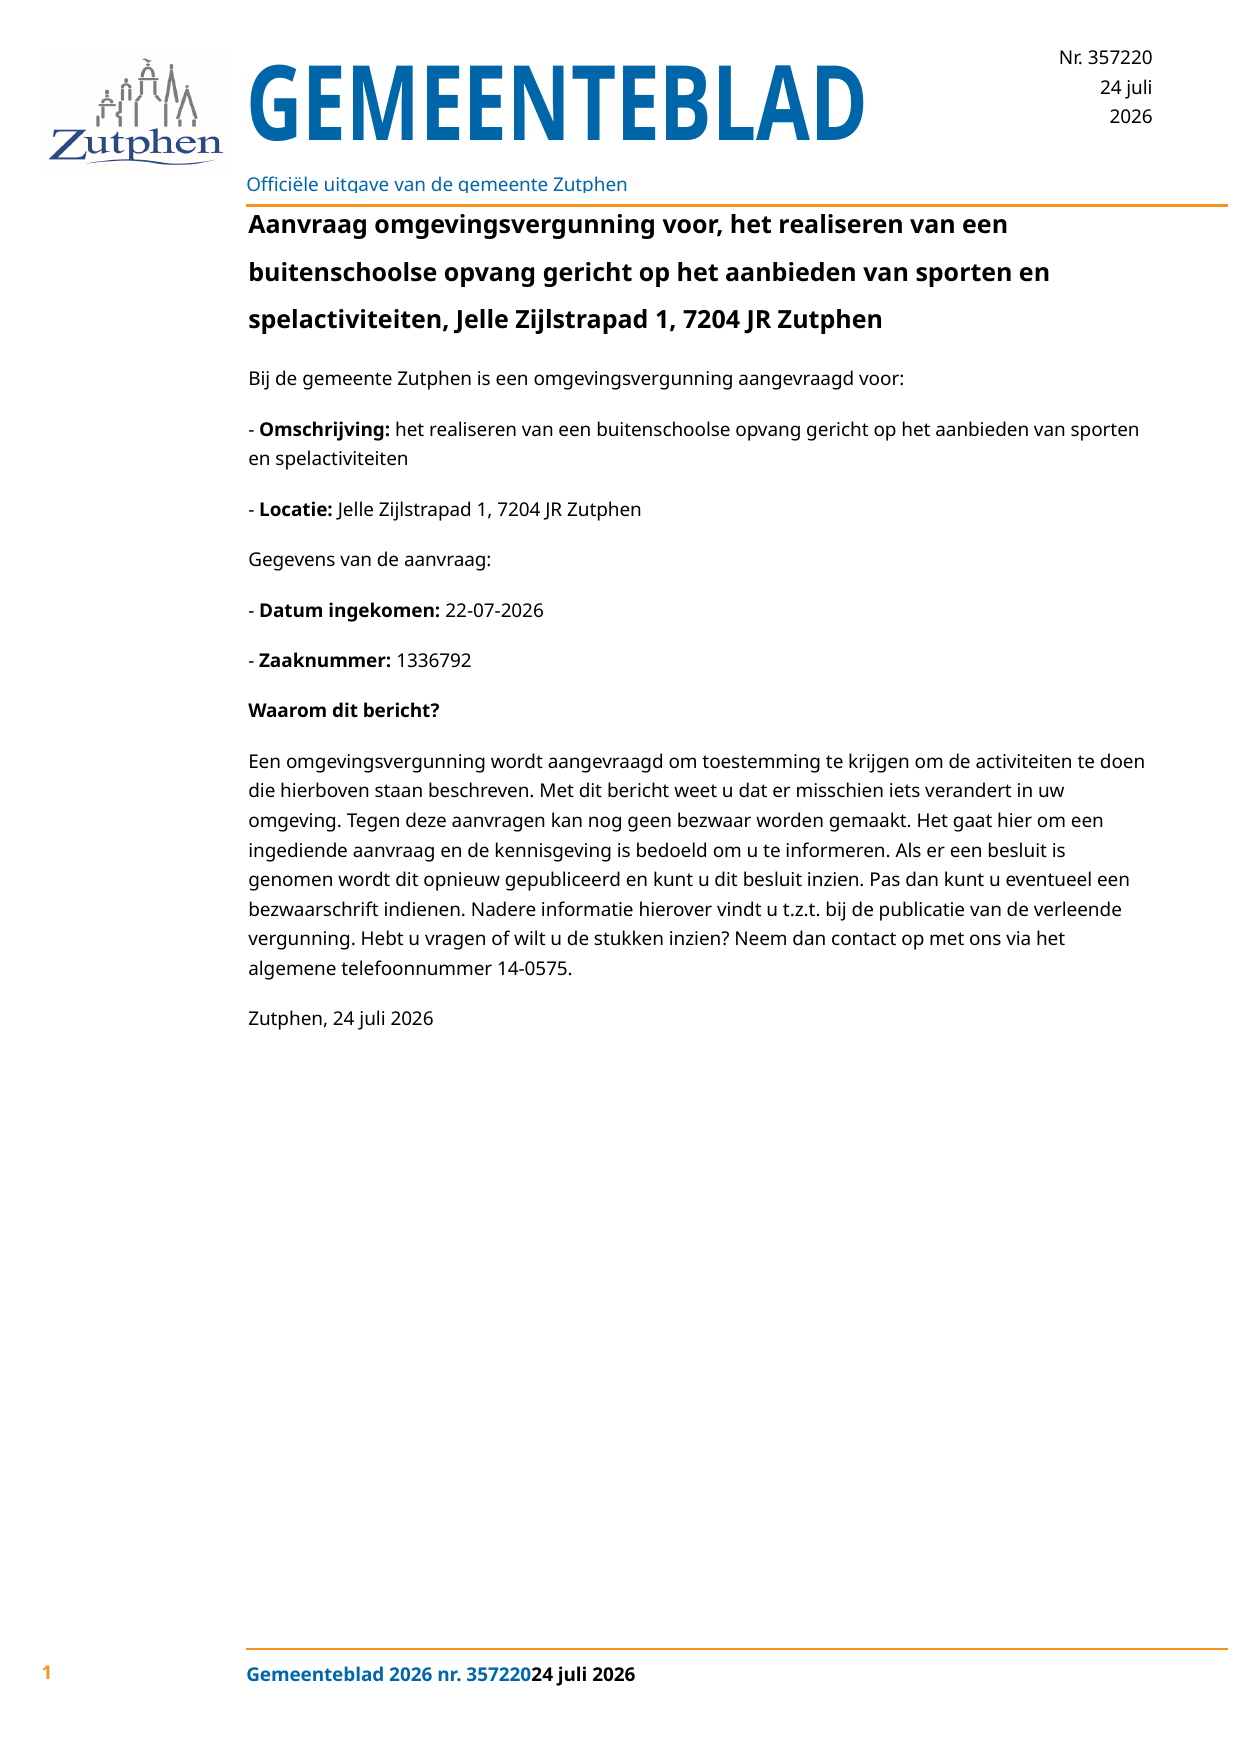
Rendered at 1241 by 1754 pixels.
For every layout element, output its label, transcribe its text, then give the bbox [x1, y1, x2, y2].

text Aanvraag omgevingsvergunning voor, het realiseren van een buitenschoolse opvang gericht op het aanbieden van sporten en spelactiviteiten, Jelle Zijlstrapad 1, 7204 JR Zutphen [248, 207, 1152, 336]
text - Datum ingekomen: 22-07-2026 [248, 597, 1152, 622]
text Een omgevingsvergunning wordt aangevraagd om toestemming te krijgen om de activiteiten te doen die hierboven staan beschreven. Met dit bericht weet u dat er misschien iets verandert in uw omgeving. Tegen deze aanvragen kan nog geen bezwaar worden gemaakt. Het gaat hier om een ingediende aanvraag en de kennisgeving is bedoeld om u te informeren. Als er een besluit is genomen wordt dit opnieuw gepubliceerd en kunt u dit besluit inzien. Pas dan kunt u eventueel een bezwaarschrift indienen. Nadere informatie hierover vindt u t.z.t. bij de publicatie van de verleende vergunning. Hebt u vragen of wilt u de stukken inzien? Neem dan contact op met ons via het algemene telefoonnummer 14-0575. [248, 748, 1152, 981]
text - Locatie: Jelle Zijlstrapad 1, 7204 JR Zutphen [248, 496, 1152, 522]
text Bij de gemeente Zutphen is een omgevingsvergunning aangevraagd voor: [248, 366, 1152, 391]
text - Zaaknummer: 1336792 [248, 647, 1152, 673]
text Gegevens van de aanvraag: [248, 546, 1152, 572]
text Waarom dit bericht? [248, 698, 1152, 723]
picture [41, 47, 231, 172]
text Zutphen, 24 juli 2026 [248, 1006, 1152, 1031]
text - Omschrijving: het realiseren van een buitenschoolse opvang gericht op het aanbieden van sporten en spelactiviteiten [248, 416, 1152, 471]
